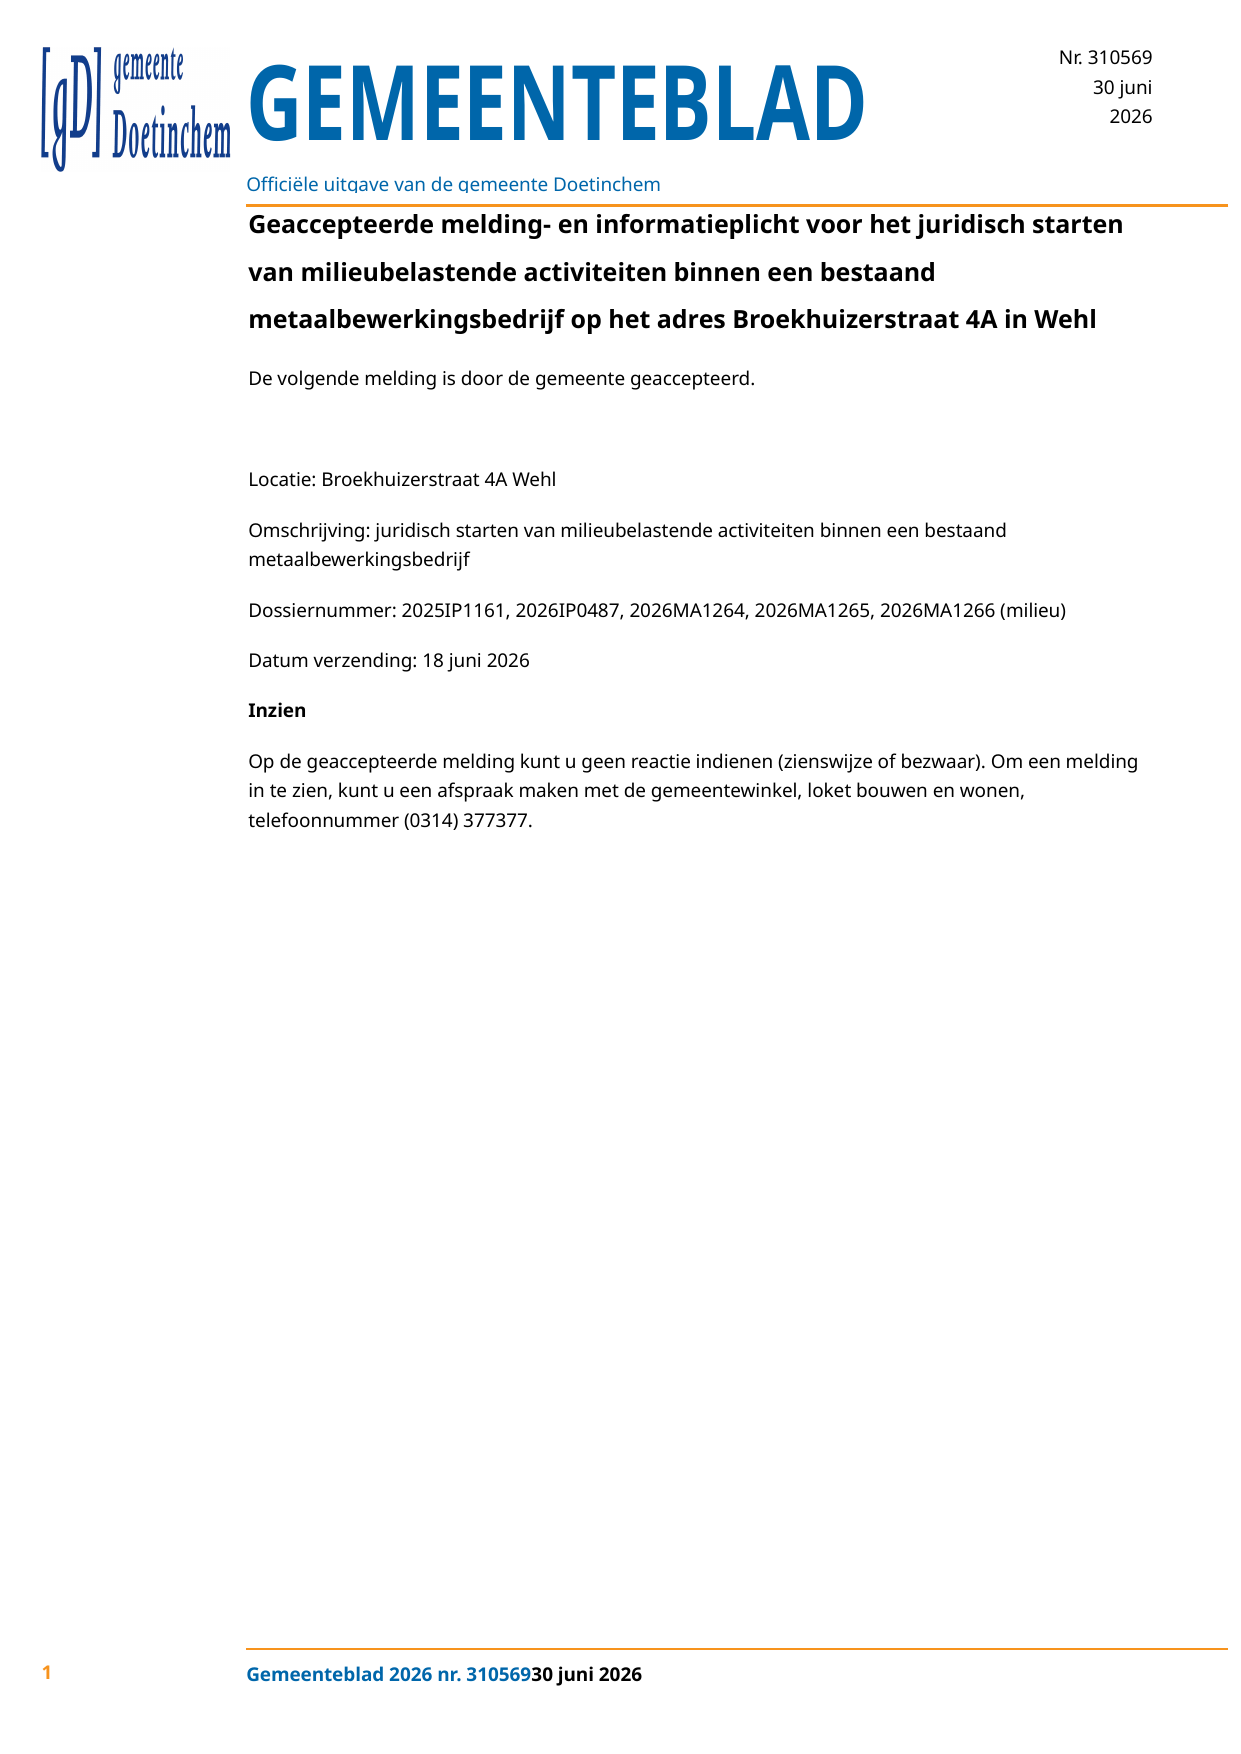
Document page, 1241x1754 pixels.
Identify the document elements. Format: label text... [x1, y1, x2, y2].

picture [41, 47, 231, 172]
text Omschrijving: juridisch starten van milieubelastende activiteiten binnen een bestaand metaalbewerkingsbedrijf [248, 517, 1152, 572]
text Op de geaccepteerde melding kunt u geen reactie indienen (zienswijze of bezwaar). Om een melding in te zien, kunt u een afspraak maken met de gemeentewinkel, loket bouwen en wonen, telefoonnummer (0314) 377377. [248, 748, 1152, 833]
text Dossiernummer: 2025IP1161, 2026IP0487, 2026MA1264, 2026MA1265, 2026MA1266 (milieu) [248, 597, 1152, 622]
text Datum verzending: 18 juni 2026 [248, 647, 1152, 673]
text Geaccepteerde melding- en informatieplicht voor het juridisch starten van milieubelastende activiteiten binnen een bestaand metaalbewerkingsbedrijf op het adres Broekhuizerstraat 4A in Wehl [248, 207, 1152, 336]
text Inzien [248, 698, 1152, 723]
text Locatie: Broekhuizerstraat 4A Wehl [248, 466, 1152, 492]
text De volgende melding is door de gemeente geaccepteerd. [248, 366, 1152, 391]
